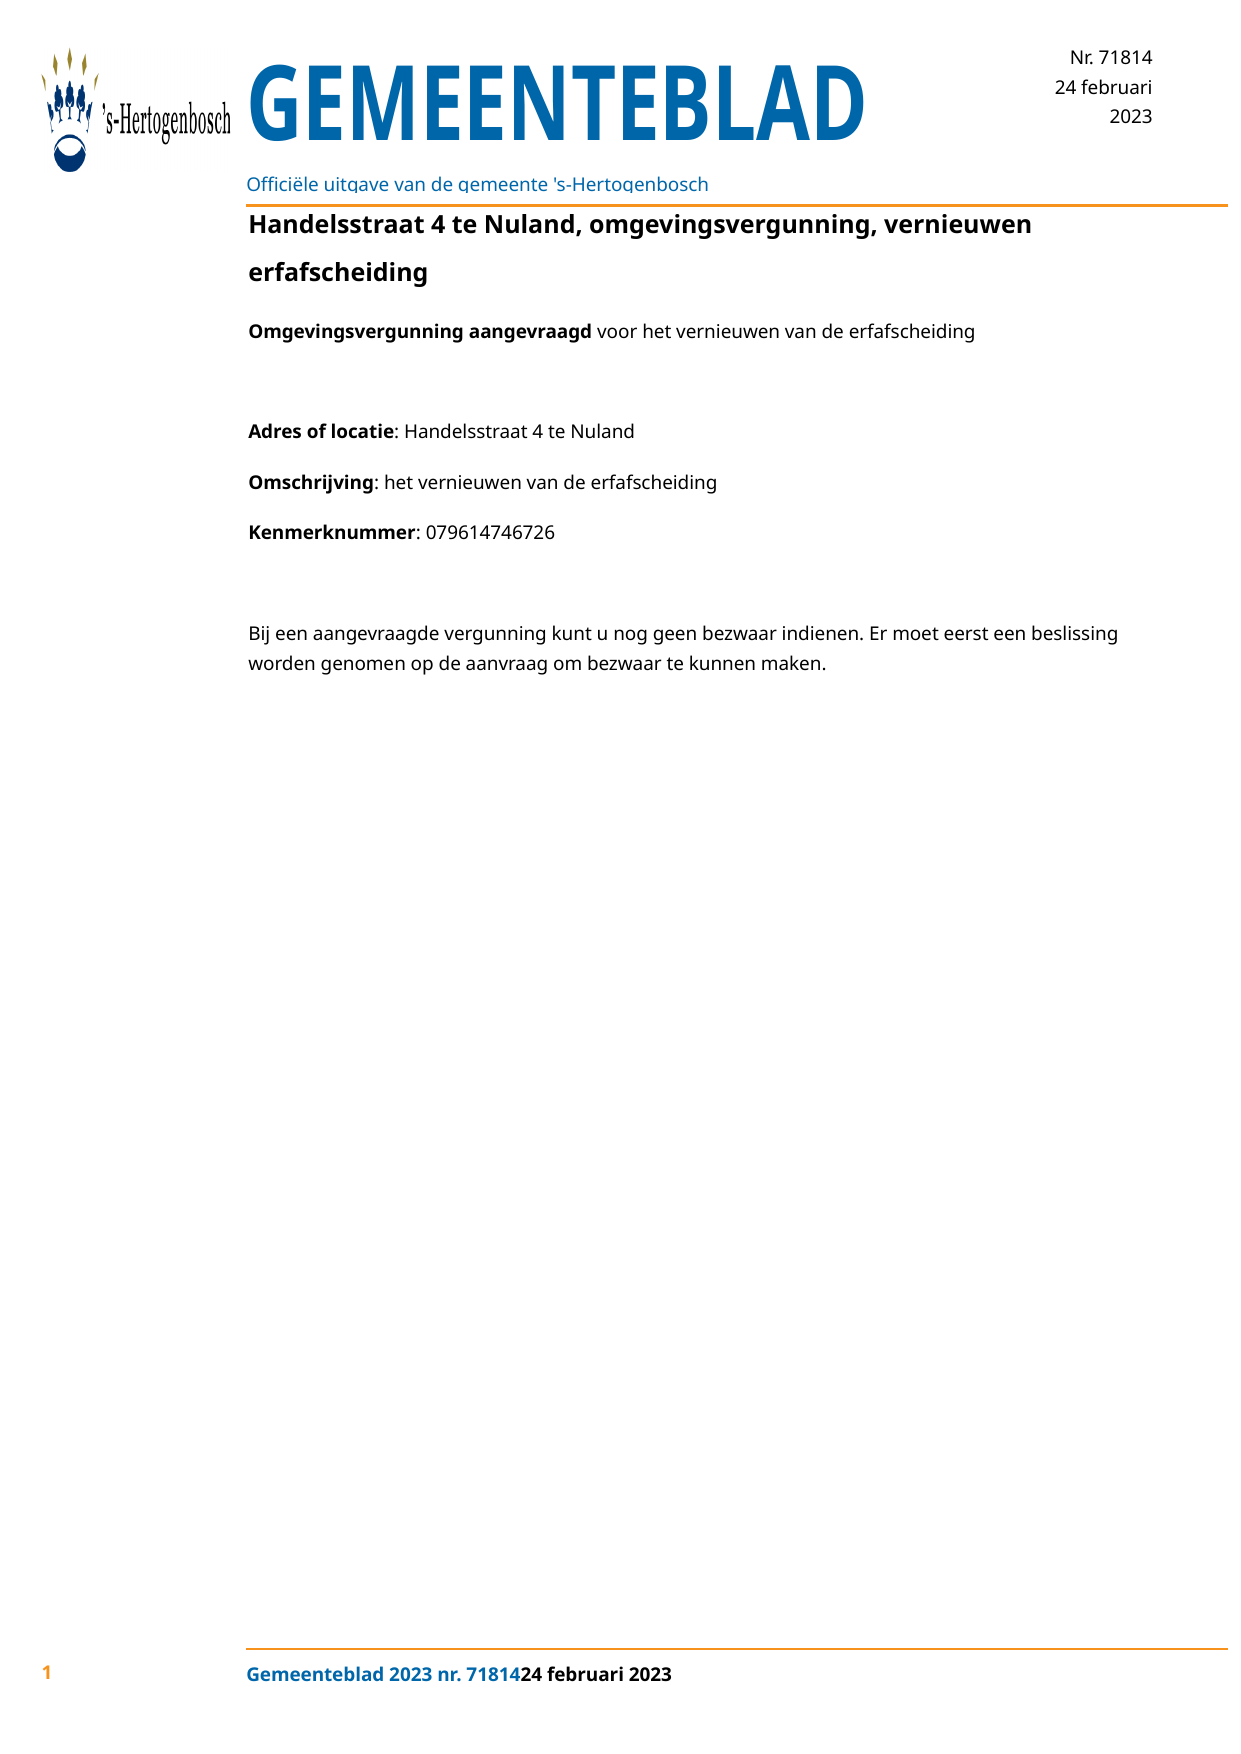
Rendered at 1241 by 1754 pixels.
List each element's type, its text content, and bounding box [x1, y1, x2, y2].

text Adres of locatie: Handelsstraat 4 te Nuland [248, 419, 1152, 444]
text Kenmerknummer: 079614746726 [248, 519, 1152, 545]
text Handelsstraat 4 te Nuland, omgevingsvergunning, vernieuwen erfafscheiding [248, 207, 1152, 288]
picture [41, 47, 231, 172]
text Omschrijving: het vernieuwen van de erfafscheiding [248, 469, 1152, 495]
text Bij een aangevraagde vergunning kunt u nog geen bezwaar indienen. Er moet eerst een beslissing worden genomen op de aanvraag om bezwaar te kunnen maken. [248, 620, 1152, 676]
text Omgevingsvergunning aangevraagd voor het vernieuwen van de erfafscheiding [248, 318, 1152, 344]
